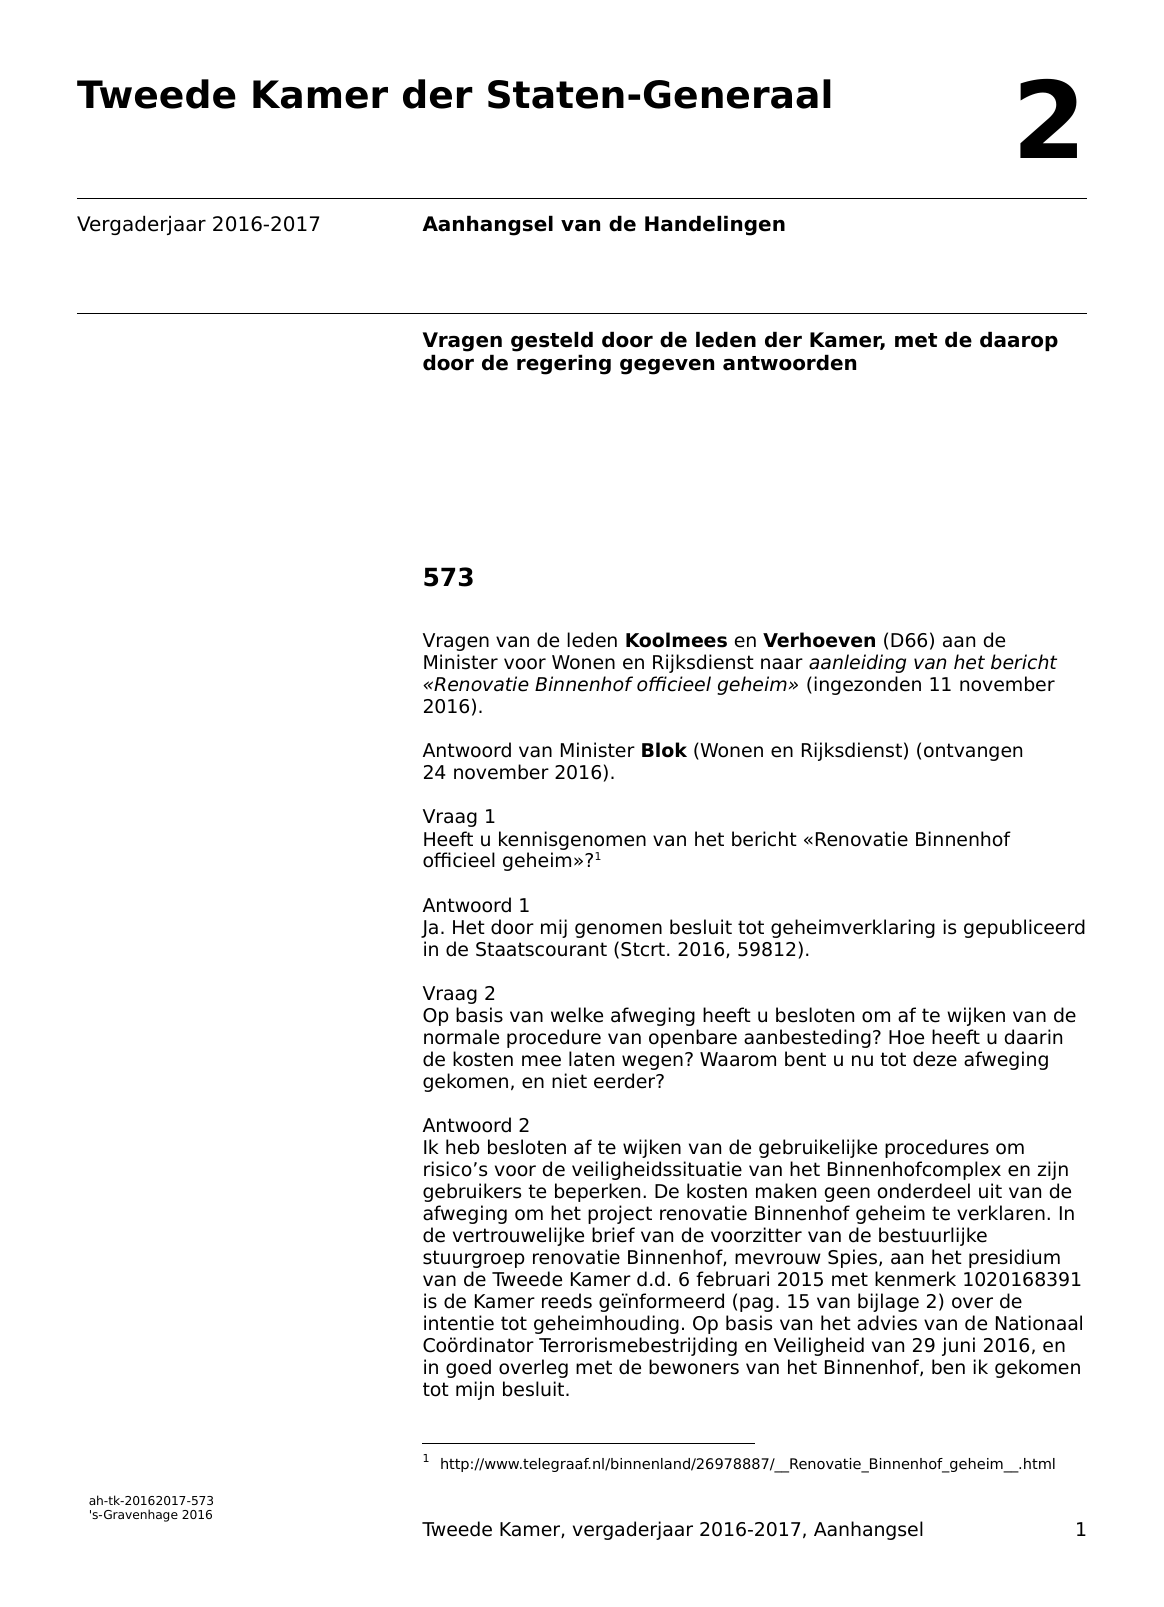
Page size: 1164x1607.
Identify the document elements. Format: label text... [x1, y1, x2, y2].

table_cell Vergaderjaar 2016-2017 [77, 199, 422, 313]
table_header 2 [886, 59, 1087, 198]
text Heeft u kennisgenomen van het bericht «Renovatie Binnenhof officieel geheim»? [422, 828, 1087, 872]
text 's-Gravenhage 2016 [88, 1508, 323, 1522]
text Op basis van welke afweging heeft u besloten om af te wijken van de normale procedure van openbare aanbesteding? Hoe heeft u daarin de kosten mee laten wegen? Waarom bent u nu tot deze afweging gekomen, en niet eerder? [422, 1005, 1087, 1093]
text Vraag 1 [422, 806, 1087, 828]
table_header Tweede Kamer der Staten-Generaal [77, 59, 886, 198]
text Vragen van de leden Koolmees en Verhoeven (D66) aan de Minister voor Wonen en Rijksdienst naar aanleiding van het bericht «Renovatie Binnenhof officieel geheim» (ingezonden 11 november 2016). [422, 630, 1087, 718]
text Antwoord 1 [422, 894, 1087, 917]
text ah-tk-20162017-573 [88, 1494, 323, 1508]
text 573 [422, 563, 1087, 592]
text http://www.telegraaf.nl/binnenland/26978887/__Renovatie_Binnenhof_geheim__.html [422, 1452, 1087, 1474]
table_cell Vragen gesteld door de leden der Kamer, met de daarop door de regering gegeven antwoorden [422, 314, 1087, 375]
table_cell Aanhangsel van de Handelingen [422, 199, 1087, 313]
text Antwoord 2 [422, 1115, 1087, 1137]
table_cell [77, 314, 422, 375]
text Antwoord van Minister Blok (Wonen en Rijksdienst) (ontvangen 24 november 2016). [422, 740, 1087, 784]
text Ik heb besloten af te wijken van de gebruikelijke procedures om risico’s voor de veiligheidssituatie van het Binnenhofcomplex en zijn gebruikers te beperken. De kosten maken geen onderdeel uit van de afweging om het project renovatie Binnenhof geheim te verklaren. In de vertrouwelijke brief van de voorzitter van de bestuurlijke stuurgroep renovatie Binnenhof, mevrouw Spies, aan het presidium van de Tweede Kamer d.d. 6 februari 2015 met kenmerk 1020168391 is de Kamer reeds geïnformeerd (pag. 15 van bijlage 2) over de intentie tot geheimhouding. Op basis van het advies van de Nationaal Coördinator Terrorismebestrijding en Veiligheid van 29 juni 2016, en in goed overleg met de bewoners van het Binnenhof, ben ik gekomen tot mijn besluit. [422, 1137, 1087, 1401]
text Vraag 2 [422, 983, 1087, 1005]
text Ja. Het door mij genomen besluit tot geheimverklaring is gepubliceerd in de Staatscourant (Stcrt. 2016, 59812). [422, 917, 1087, 961]
